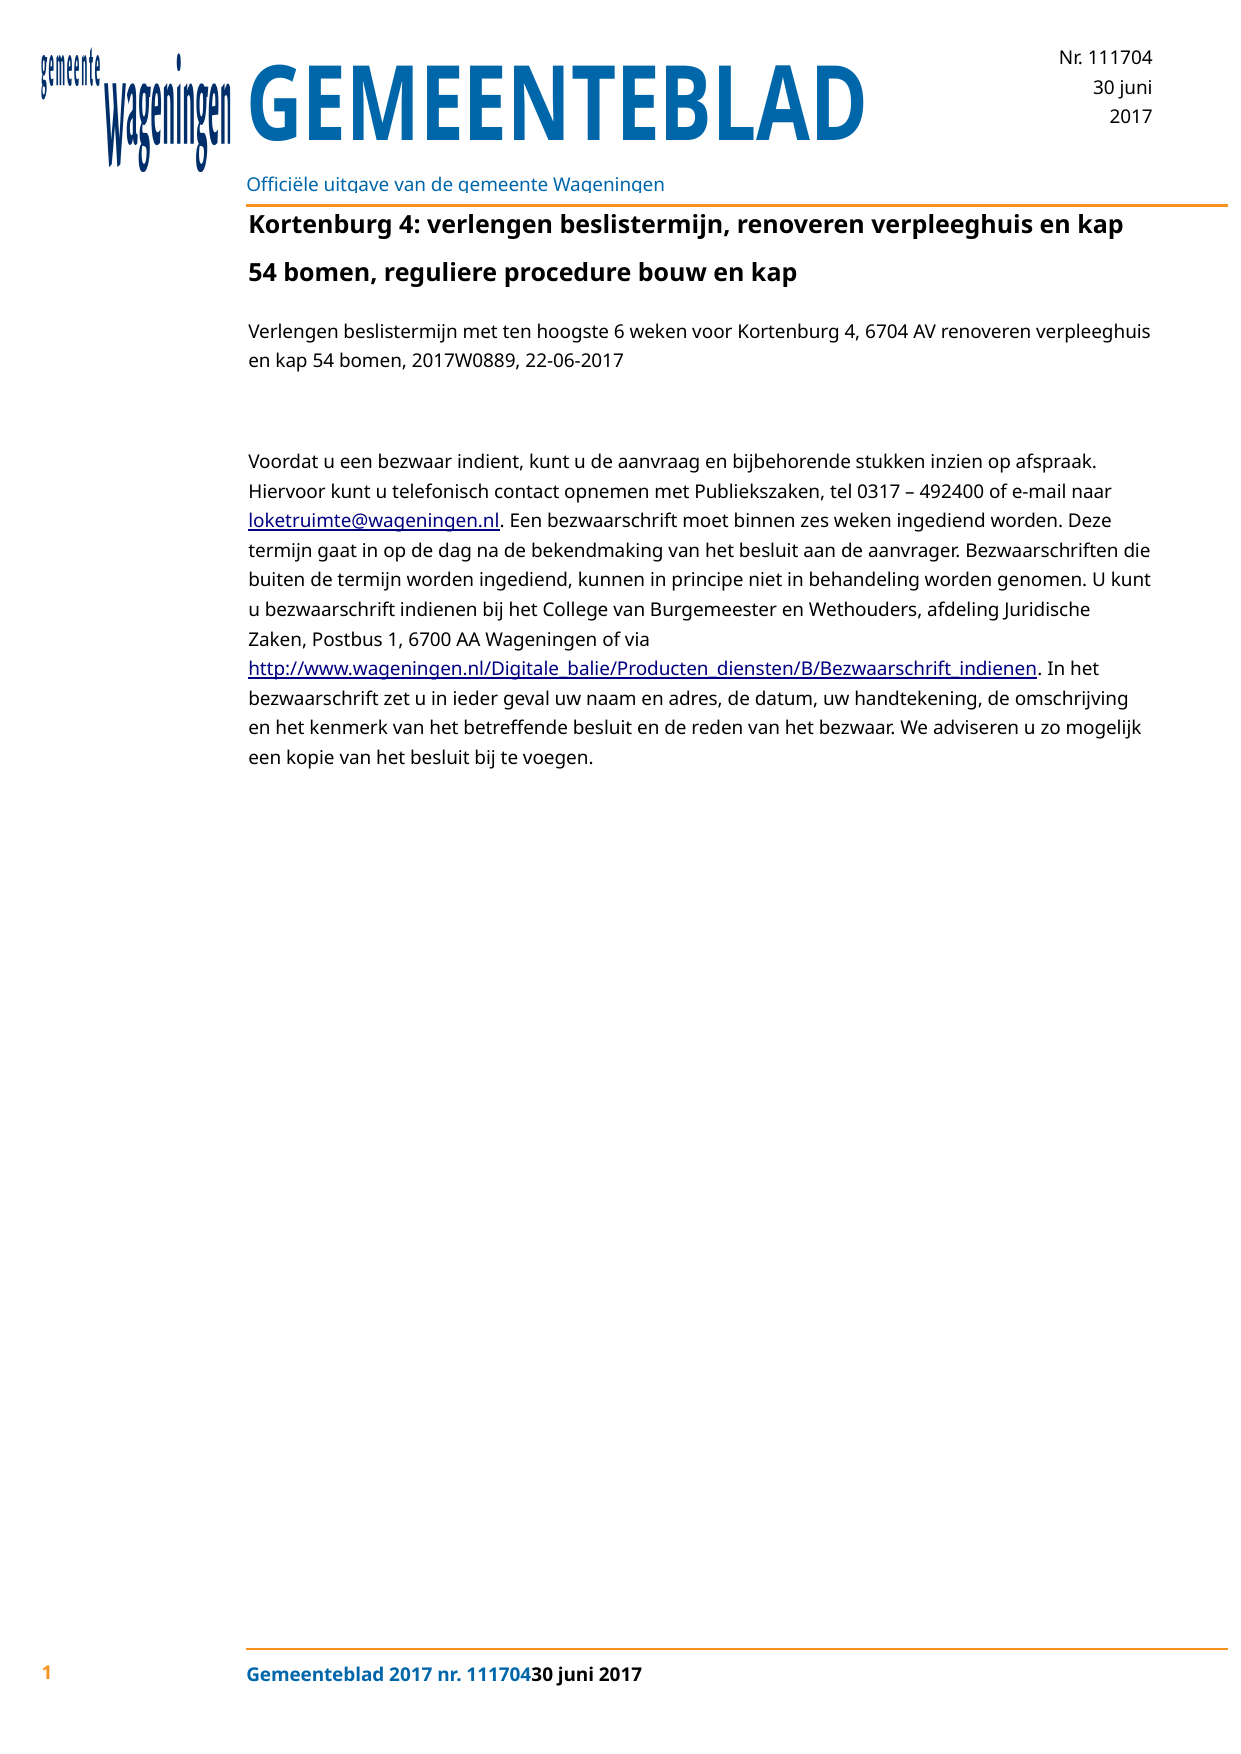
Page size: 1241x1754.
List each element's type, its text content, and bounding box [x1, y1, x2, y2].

text Verlengen beslistermijn met ten hoogste 6 weken voor Kortenburg 4, 6704 AV renoveren verpleeghuis en kap 54 bomen, 2017W0889, 22-06-2017 [248, 318, 1152, 373]
text Kortenburg 4: verlengen beslistermijn, renoveren verpleeghuis en kap 54 bomen, reguliere procedure bouw en kap [248, 207, 1152, 288]
text Voordat u een bezwaar indient, kunt u de aanvraag en bijbehorende stukken inzien op afspraak. Hiervoor kunt u telefonisch contact opnemen met Publiekszaken, tel 0317 – 492400 of e-mail naar loketruimte@wageningen.nl. Een bezwaarschrift moet binnen zes weken ingediend worden. Deze termijn gaat in op de dag na de bekendmaking van het besluit aan de aanvrager. Bezwaarschriften die buiten de termijn worden ingediend, kunnen in principe niet in behandeling worden genomen. U kunt u bezwaarschrift indienen bij het College van Burgemeester en Wethouders, afdeling Juridische Zaken, Postbus 1, 6700 AA Wageningen of via http://www.wageningen.nl/Digitale_balie/Producten_diensten/B/Bezwaarschrift_indienen. In het bezwaarschrift zet u in ieder geval uw naam en adres, de datum, uw handtekening, de omschrijving en het kenmerk van het betreffende besluit en de reden van het bezwaar. We adviseren u zo mogelijk een kopie van het besluit bij te voegen. [248, 448, 1152, 770]
picture [41, 47, 231, 172]
